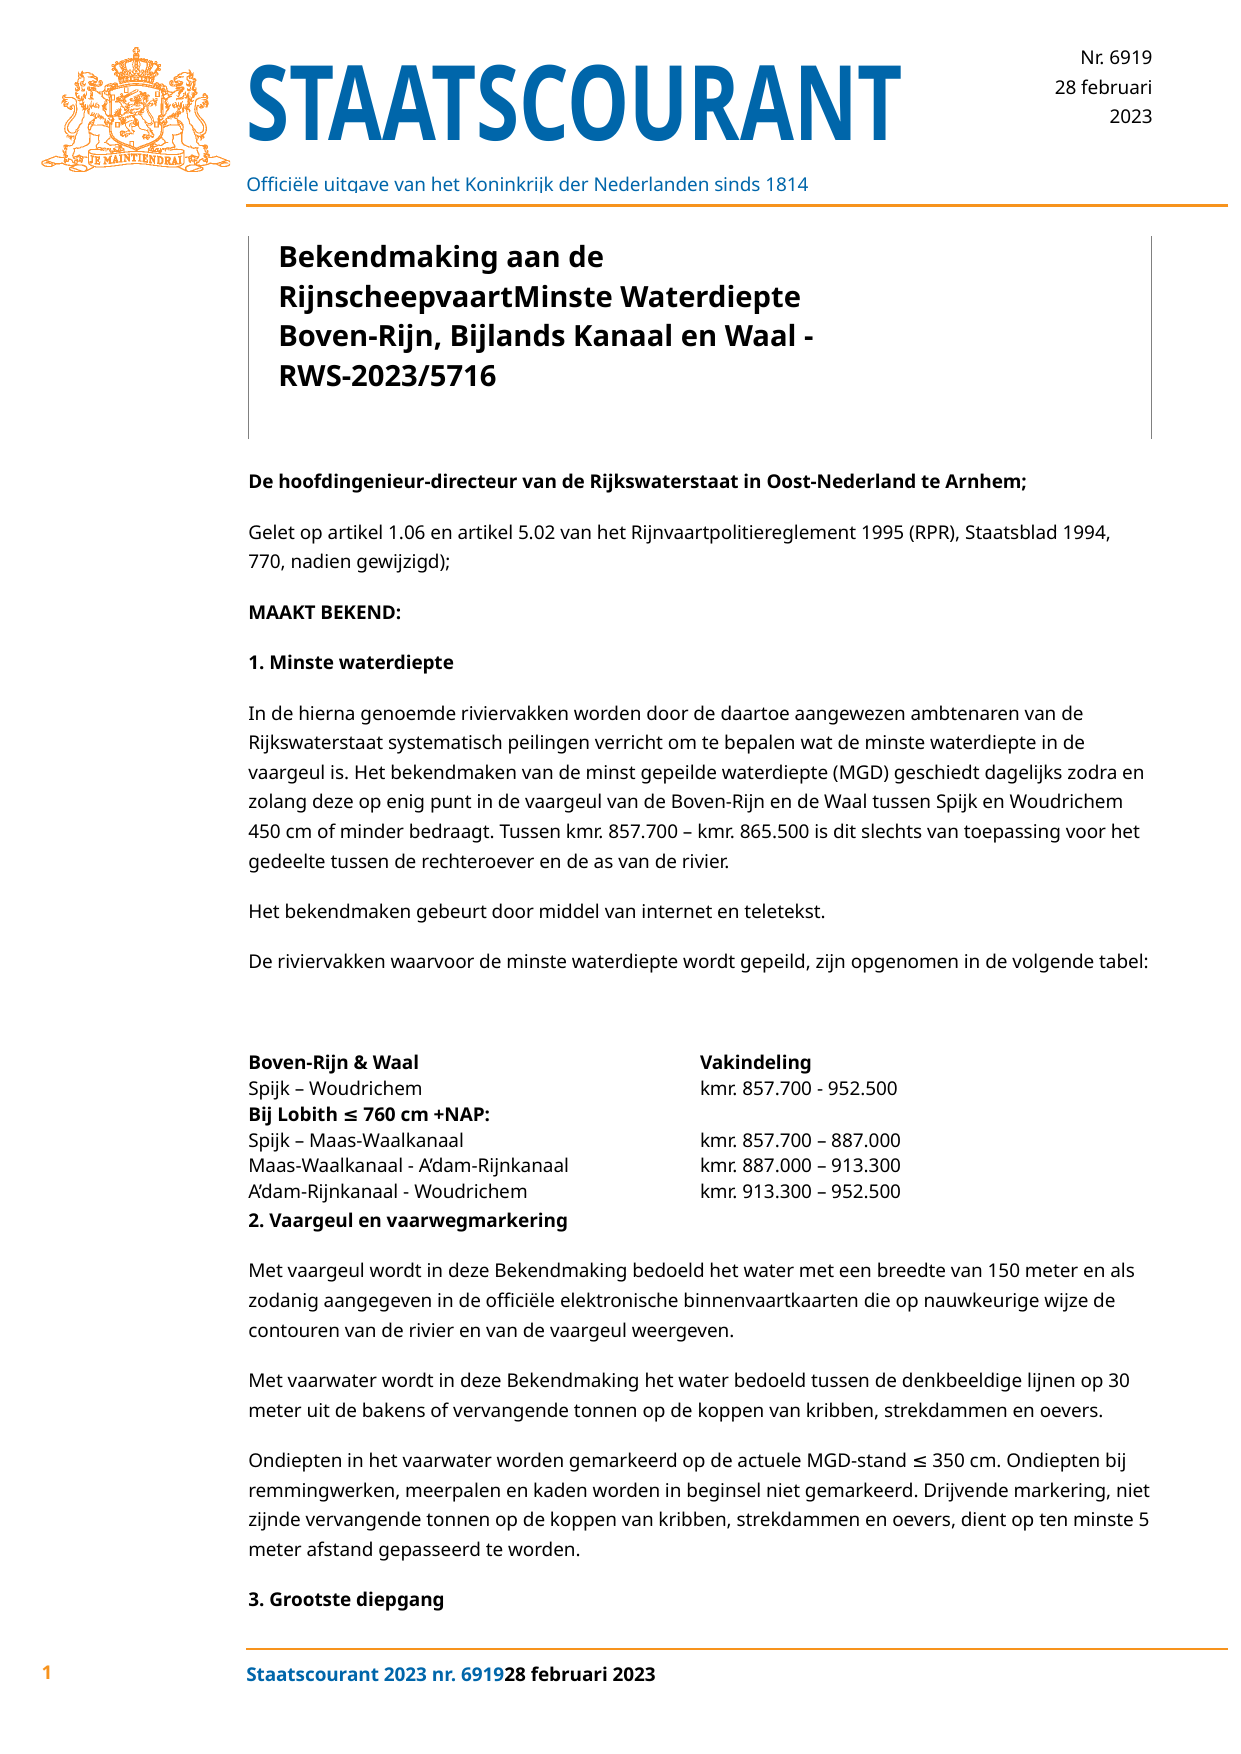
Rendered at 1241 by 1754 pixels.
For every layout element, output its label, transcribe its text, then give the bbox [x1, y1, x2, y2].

text De riviervakken waarvoor de minste waterdiepte wordt gepeild, zijn opgenomen in de volgende tabel: [248, 949, 1152, 974]
text Met vaargeul wordt in deze Bekendmaking bedoeld het water met een breedte van 150 meter en als zodanig aangegeven in de officiële elektronische binnenvaartkaarten die op nauwkeurige wijze de contouren van de rivier en van de vaargeul weergeven. [248, 1258, 1152, 1342]
text In de hierna genoemde riviervakken worden door de daartoe aangewezen ambtenaren van de Rijkswaterstaat systematisch peilingen verricht om te bepalen wat de minste waterdiepte in de vaargeul is. Het bekendmaken van de minst gepeilde waterdiepte (MGD) geschiedt dagelijks zodra en zolang deze op enig punt in de vaargeul van de Boven-Rijn en de Waal tussen Spijk en Woudrichem 450 cm of minder bedraagt. Tussen kmr. 857.700 – kmr. 865.500 is dit slechts van toepassing voor het gedeelte tussen de rechteroever en de as van de rivier. [248, 700, 1152, 873]
text 3. Grootste diepgang [248, 1586, 1152, 1612]
table_cell Spijk – Maas-Waalkanaal [248, 1127, 700, 1152]
table_cell Spijk – Woudrichem [248, 1075, 700, 1101]
table_header [850, 236, 912, 413]
text 2. Vaargeul en vaarwegmarkering [248, 1207, 1152, 1233]
table_cell Bij Lobith ≤ 760 cm +NAP: [248, 1101, 700, 1127]
picture [912, 236, 1090, 414]
text De hoofdingenieur-directeur van de Rijkswaterstaat in Oost-Nederland te Arnhem; [248, 469, 1152, 494]
table_cell Maas-Waalkanaal - A’dam-Rijnkanaal [248, 1153, 700, 1178]
text Ondiepten in het vaarwater worden gemarkeerd op de actuele MGD-stand ≤ 350 cm. Ondiepten bij remmingwerken, meerpalen en kaden worden in beginsel niet gemarkeerd. Drijvende markering, niet zijnde vervangende tonnen op de koppen van kribben, strekdammen en oevers, dient op ten minste 5 meter afstand gepasseerd te worden. [248, 1447, 1152, 1562]
table_cell [700, 1101, 1152, 1127]
table_cell kmr. 887.000 – 913.300 [700, 1153, 1152, 1178]
table_cell kmr. 857.700 – 887.000 [700, 1127, 1152, 1152]
table_header [1090, 236, 1151, 413]
table_cell kmr. 857.700 - 952.500 [700, 1075, 1152, 1101]
table_header Bekendmaking aan de RijnscheepvaartMinste Waterdiepte Boven-Rijn, Bijlands Kanaal en Waal - RWS-2023/5716 [249, 236, 850, 439]
picture [41, 47, 231, 172]
table_cell kmr. 913.300 – 952.500 [700, 1178, 1152, 1204]
text Gelet op artikel 1.06 en artikel 5.02 van het Rijnvaartpolitiereglement 1995 (RPR), Staatsblad 1994, 770, nadien gewijzigd); [248, 519, 1152, 574]
text Met vaarwater wordt in deze Bekendmaking het water bedoeld tussen de denkbeeldige lijnen op 30 meter uit de bakens of vervangende tonnen op de koppen van kribben, strekdammen en oevers. [248, 1367, 1152, 1422]
text MAAKT BEKEND: [248, 599, 1152, 625]
table_header [850, 414, 1151, 439]
table_cell A’dam-Rijnkanaal - Woudrichem [248, 1178, 700, 1204]
text 1. Minste waterdiepte [248, 649, 1152, 675]
table_header Boven-Rijn & Waal [248, 1050, 700, 1075]
text Het bekendmaken gebeurt door middel van internet en teletekst. [248, 898, 1152, 924]
table_header Vakindeling [700, 1050, 1152, 1075]
